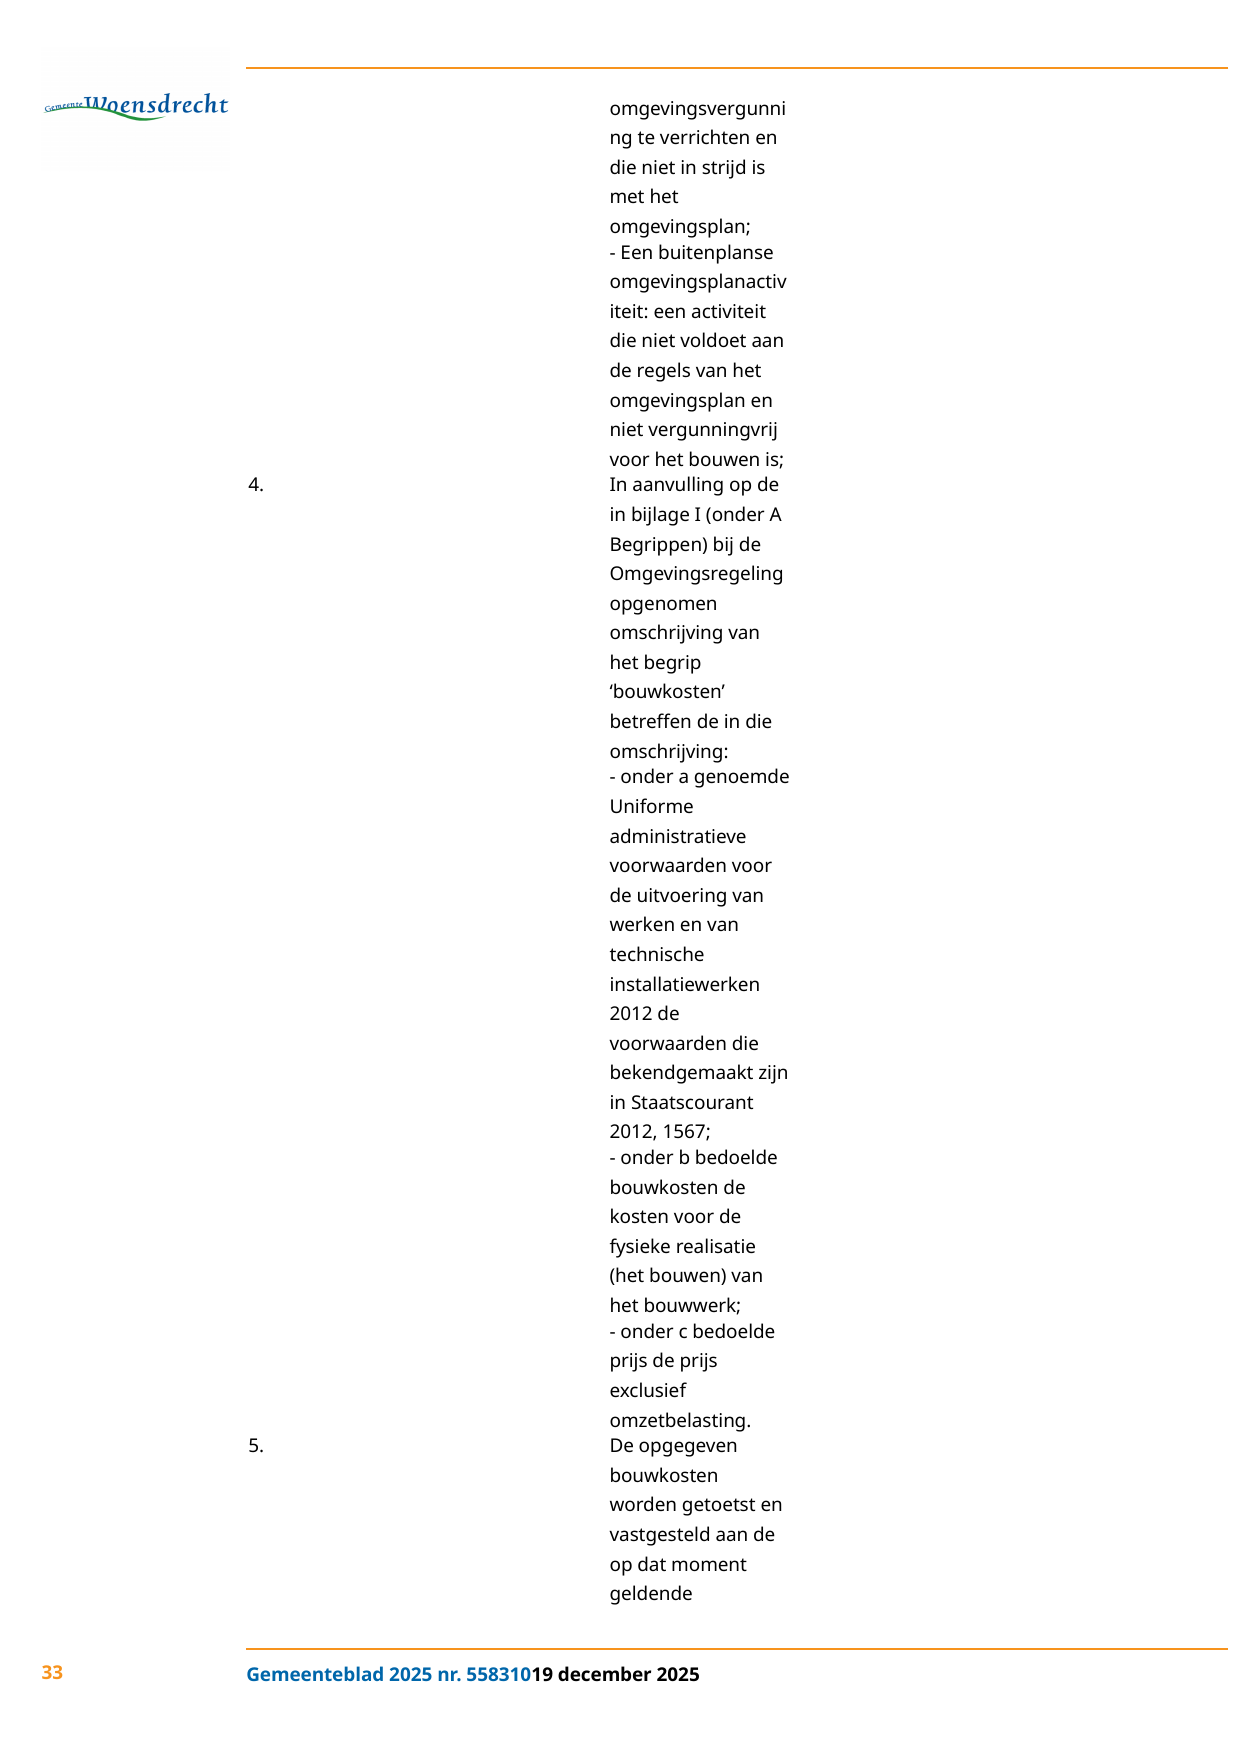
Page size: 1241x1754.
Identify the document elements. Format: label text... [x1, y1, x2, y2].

table_cell - onder b bedoelde bouwkosten de kosten voor de fysieke realisatie (het bouwen) van het bouwwerk; [609, 1144, 790, 1318]
table_cell omgevingsvergunning te verrichten en die niet in strijd is met het omgevingsplan; [609, 95, 790, 239]
picture [41, 47, 231, 172]
table_cell In aanvulling op de in bijlage I (onder A Begrippen) bij de Omgevingsregeling opgenomen omschrijving van het begrip ‘bouwkosten’ betreffen de in die omschrijving: [609, 472, 790, 764]
table_cell [248, 95, 429, 239]
table_cell [971, 1433, 1152, 1606]
table_cell [790, 472, 971, 764]
table_cell [790, 1318, 971, 1432]
table_cell [790, 1433, 971, 1606]
table_cell [429, 239, 609, 472]
table_cell [248, 764, 429, 1144]
table_cell [429, 1318, 609, 1432]
table_cell [429, 1144, 609, 1318]
table_cell [971, 95, 1152, 239]
table_cell [790, 1144, 971, 1318]
table_cell [429, 1433, 609, 1606]
table_cell - onder c bedoelde prijs de prijs exclusief omzetbelasting. [609, 1318, 790, 1432]
table_cell [790, 239, 971, 472]
table_cell De opgegeven bouwkosten worden getoetst en vastgesteld aan de op dat moment geldende [609, 1433, 790, 1606]
table_cell 5. [248, 1433, 429, 1606]
table_cell [790, 95, 971, 239]
table_cell [248, 239, 429, 472]
table_cell [429, 764, 609, 1144]
table_cell [248, 1318, 429, 1432]
table_cell [248, 1144, 429, 1318]
table_cell - Een buitenplanse omgevingsplanactiviteit: een activiteit die niet voldoet aan de regels van het omgevingsplan en niet vergunningvrij voor het bouwen is; [609, 239, 790, 472]
table_cell [971, 1144, 1152, 1318]
table_cell [429, 472, 609, 764]
table_cell [971, 239, 1152, 472]
table_cell [971, 472, 1152, 764]
table_cell - onder a genoemde Uniforme administratieve voorwaarden voor de uitvoering van werken en van technische installatiewerken 2012 de voorwaarden die bekendgemaakt zijn in Staatscourant 2012, 1567; [609, 764, 790, 1144]
table_cell [429, 95, 609, 239]
table_cell [971, 764, 1152, 1144]
table_cell 4. [248, 472, 429, 764]
table_cell [790, 764, 971, 1144]
table_cell [971, 1318, 1152, 1432]
